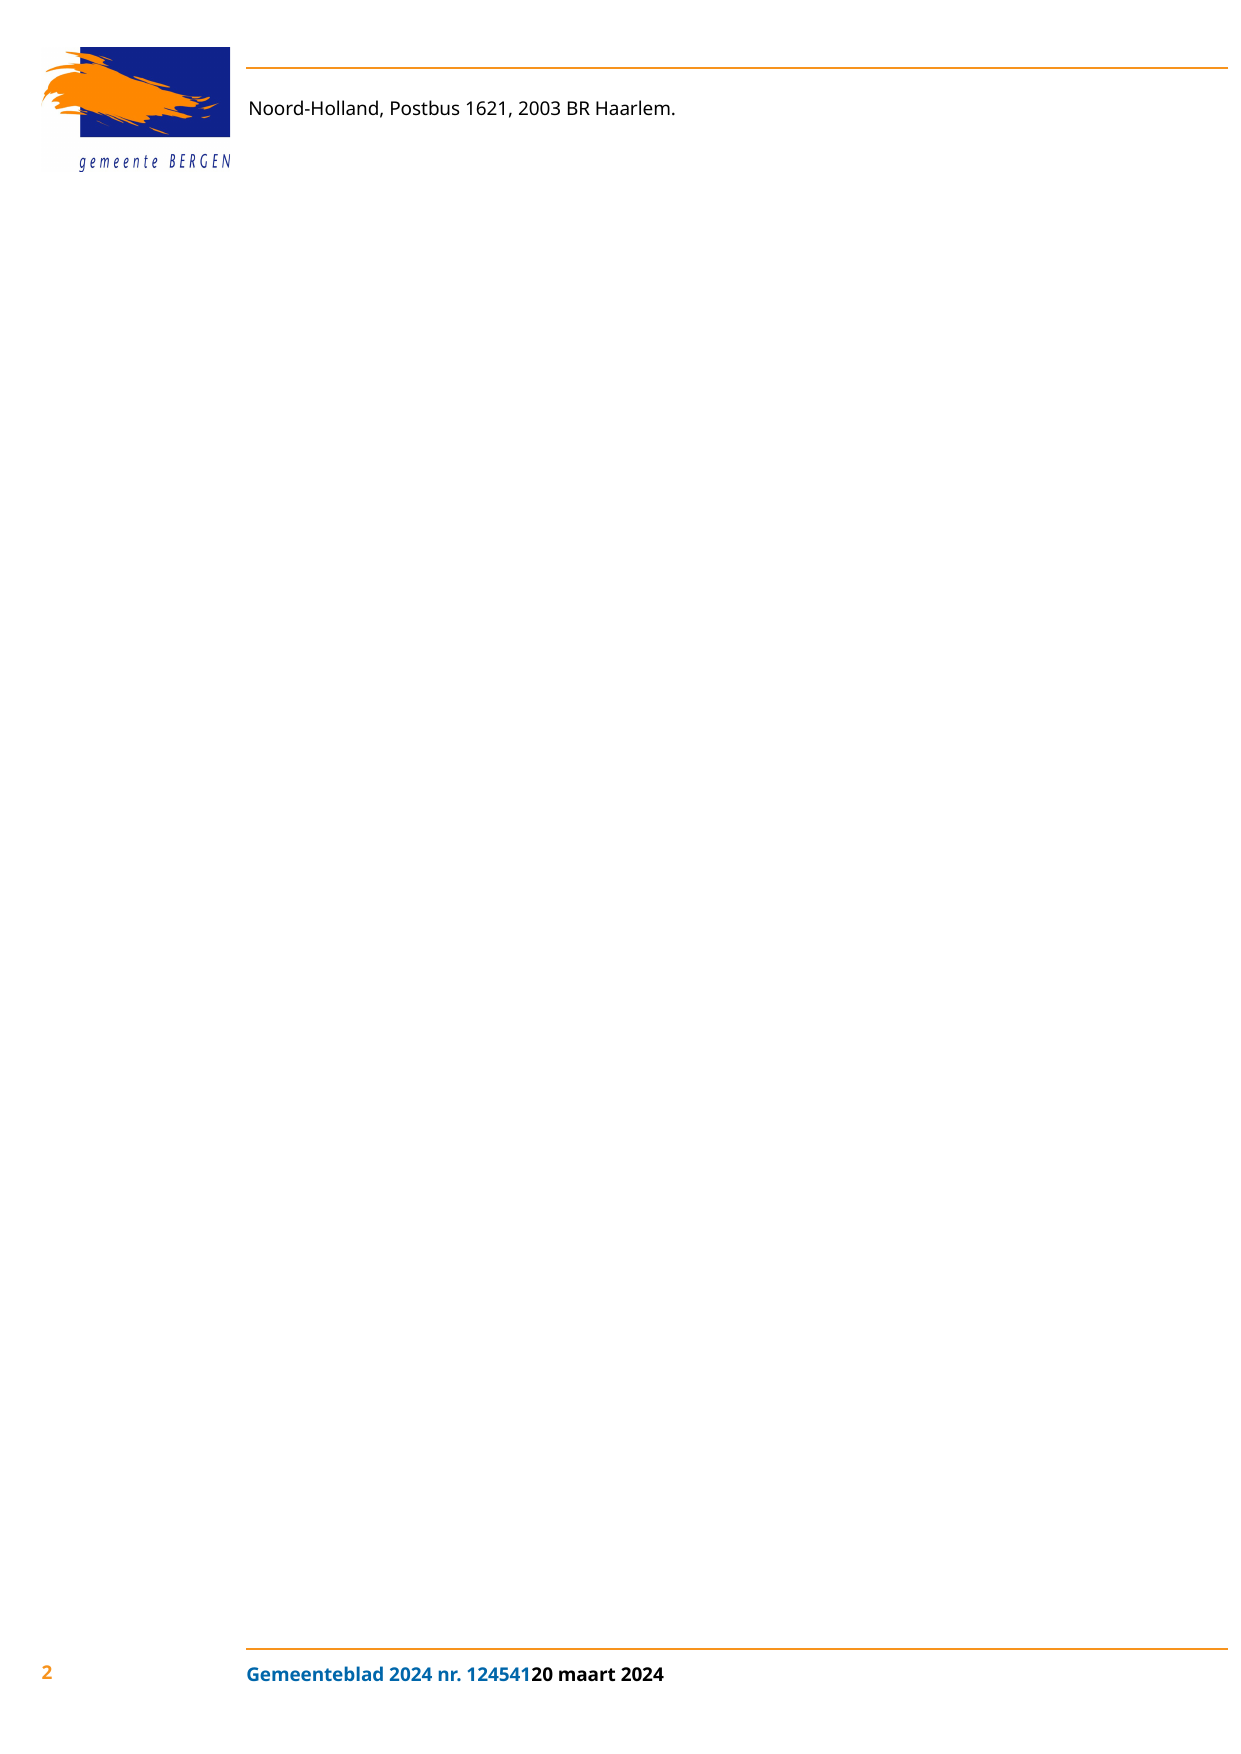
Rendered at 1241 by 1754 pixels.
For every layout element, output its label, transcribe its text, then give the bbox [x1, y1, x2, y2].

picture [41, 47, 231, 172]
text Noord-Holland, Postbus 1621, 2003 BR Haarlem. [248, 95, 1152, 121]
